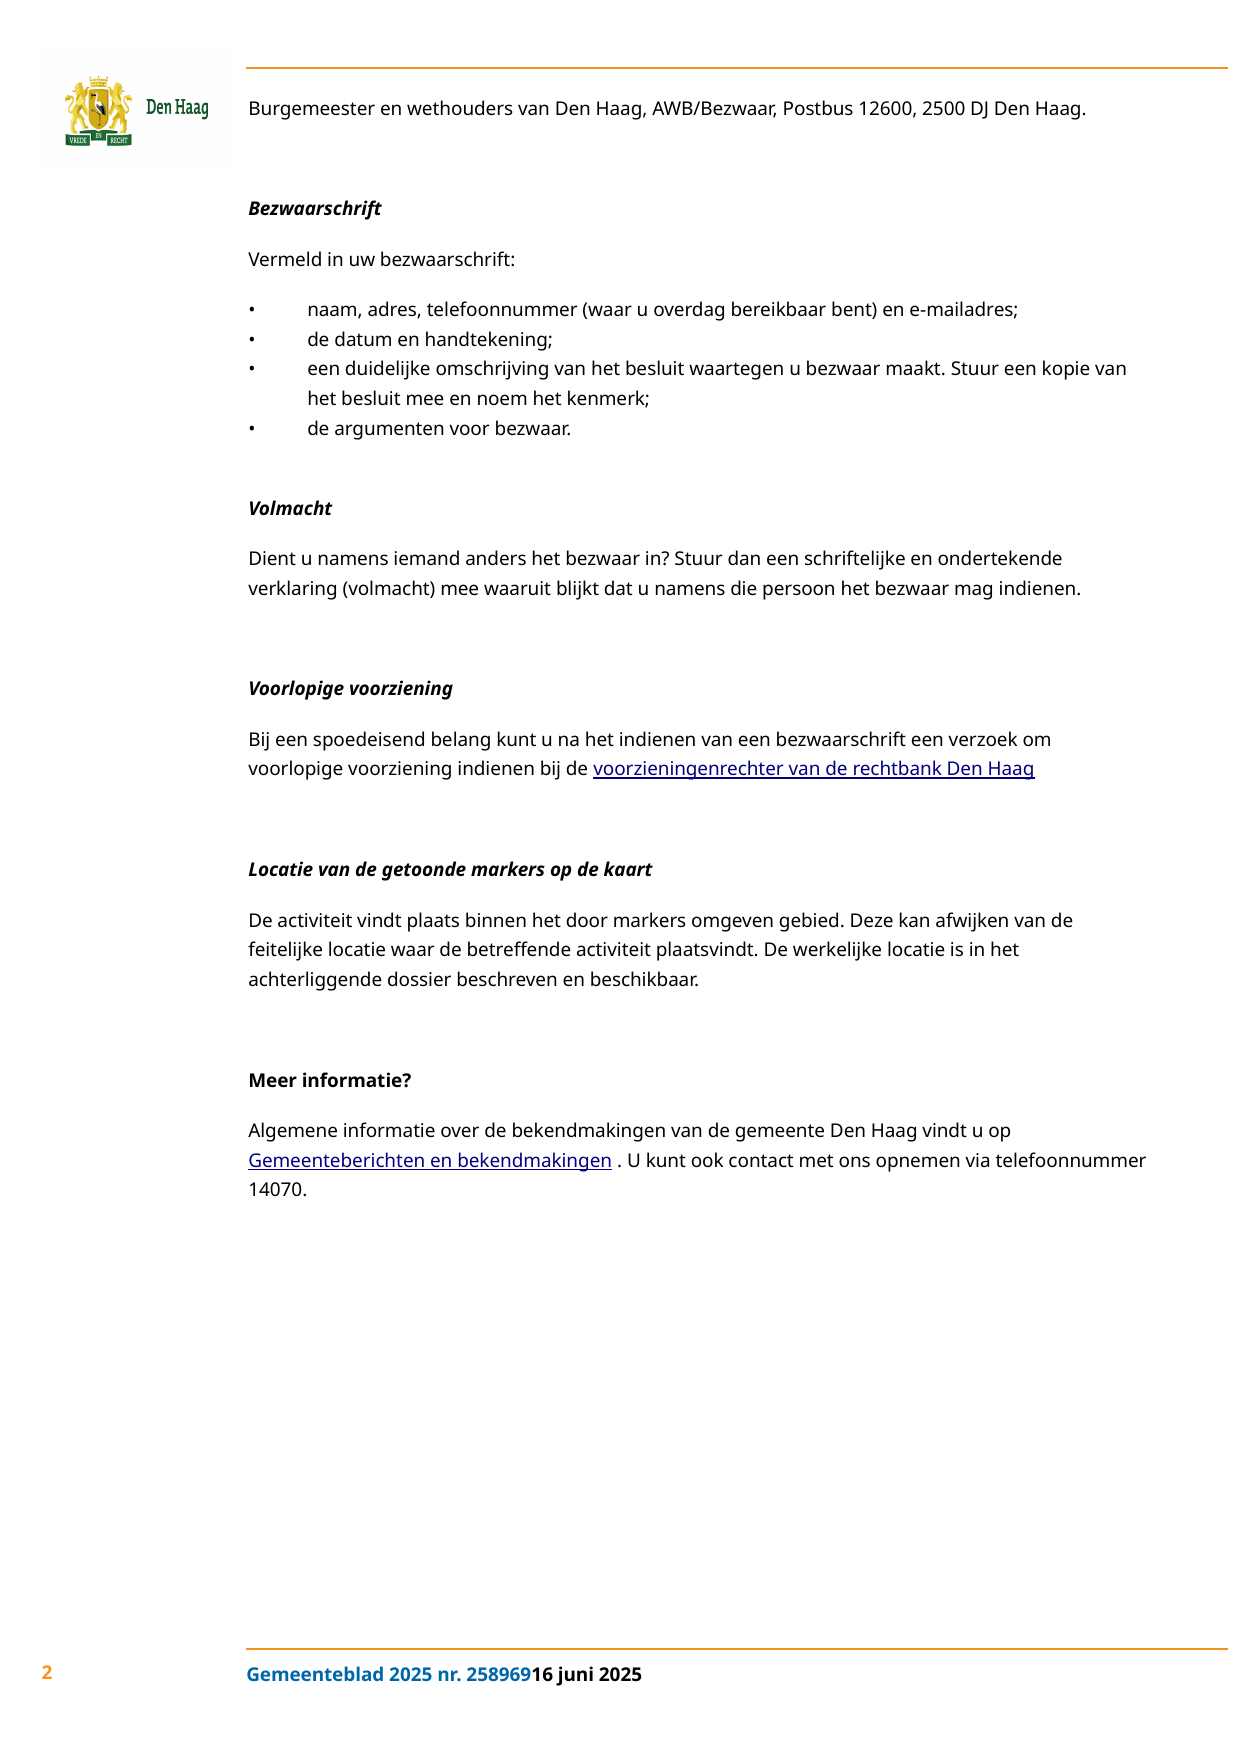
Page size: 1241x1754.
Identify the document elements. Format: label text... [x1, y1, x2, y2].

text Bezwaarschrift [248, 196, 1152, 221]
text Locatie van de getoonde markers op de kaart [248, 856, 1152, 882]
text De activiteit vindt plaats binnen het door markers omgeven gebied. Deze kan afwijken van de feitelijke locatie waar de betreffende activiteit plaatsvindt. De werkelijke locatie is in het achterliggende dossier beschreven en beschikbaar. [248, 907, 1152, 992]
list de datum en handtekening; [248, 326, 1152, 352]
list een duidelijke omschrijving van het besluit waartegen u bezwaar maakt. Stuur een kopie van het besluit mee en noem het kenmerk; [248, 356, 1152, 411]
text Volmacht [248, 495, 1152, 521]
text Bij een spoedeisend belang kunt u na het indienen van een bezwaarschrift een verzoek om voorlopige voorziening indienen bij de voorzieningenrechter van de rechtbank Den Haag [248, 726, 1152, 781]
list de argumenten voor bezwaar. [248, 415, 1152, 441]
text Voorlopige voorziening [248, 676, 1152, 701]
text Vermeld in uw bezwaarschrift: [248, 246, 1152, 272]
picture [41, 47, 231, 172]
text Dient u namens iemand anders het bezwaar in? Stuur dan een schriftelijke en ondertekende verklaring (volmacht) mee waaruit blijkt dat u namens die persoon het bezwaar mag indienen. [248, 545, 1152, 601]
list naam, adres, telefoonnummer (waar u overdag bereikbaar bent) en e-mailadres; [248, 296, 1152, 322]
text Algemene informatie over de bekendmakingen van de gemeente Den Haag vindt u op Gemeenteberichten en bekendmakingen . U kunt ook contact met ons opnemen via telefoonnummer 14070. [248, 1117, 1152, 1202]
text Meer informatie? [248, 1067, 1152, 1093]
text Burgemeester en wethouders van Den Haag, AWB/Bezwaar, Postbus 12600, 2500 DJ Den Haag. [248, 95, 1152, 121]
